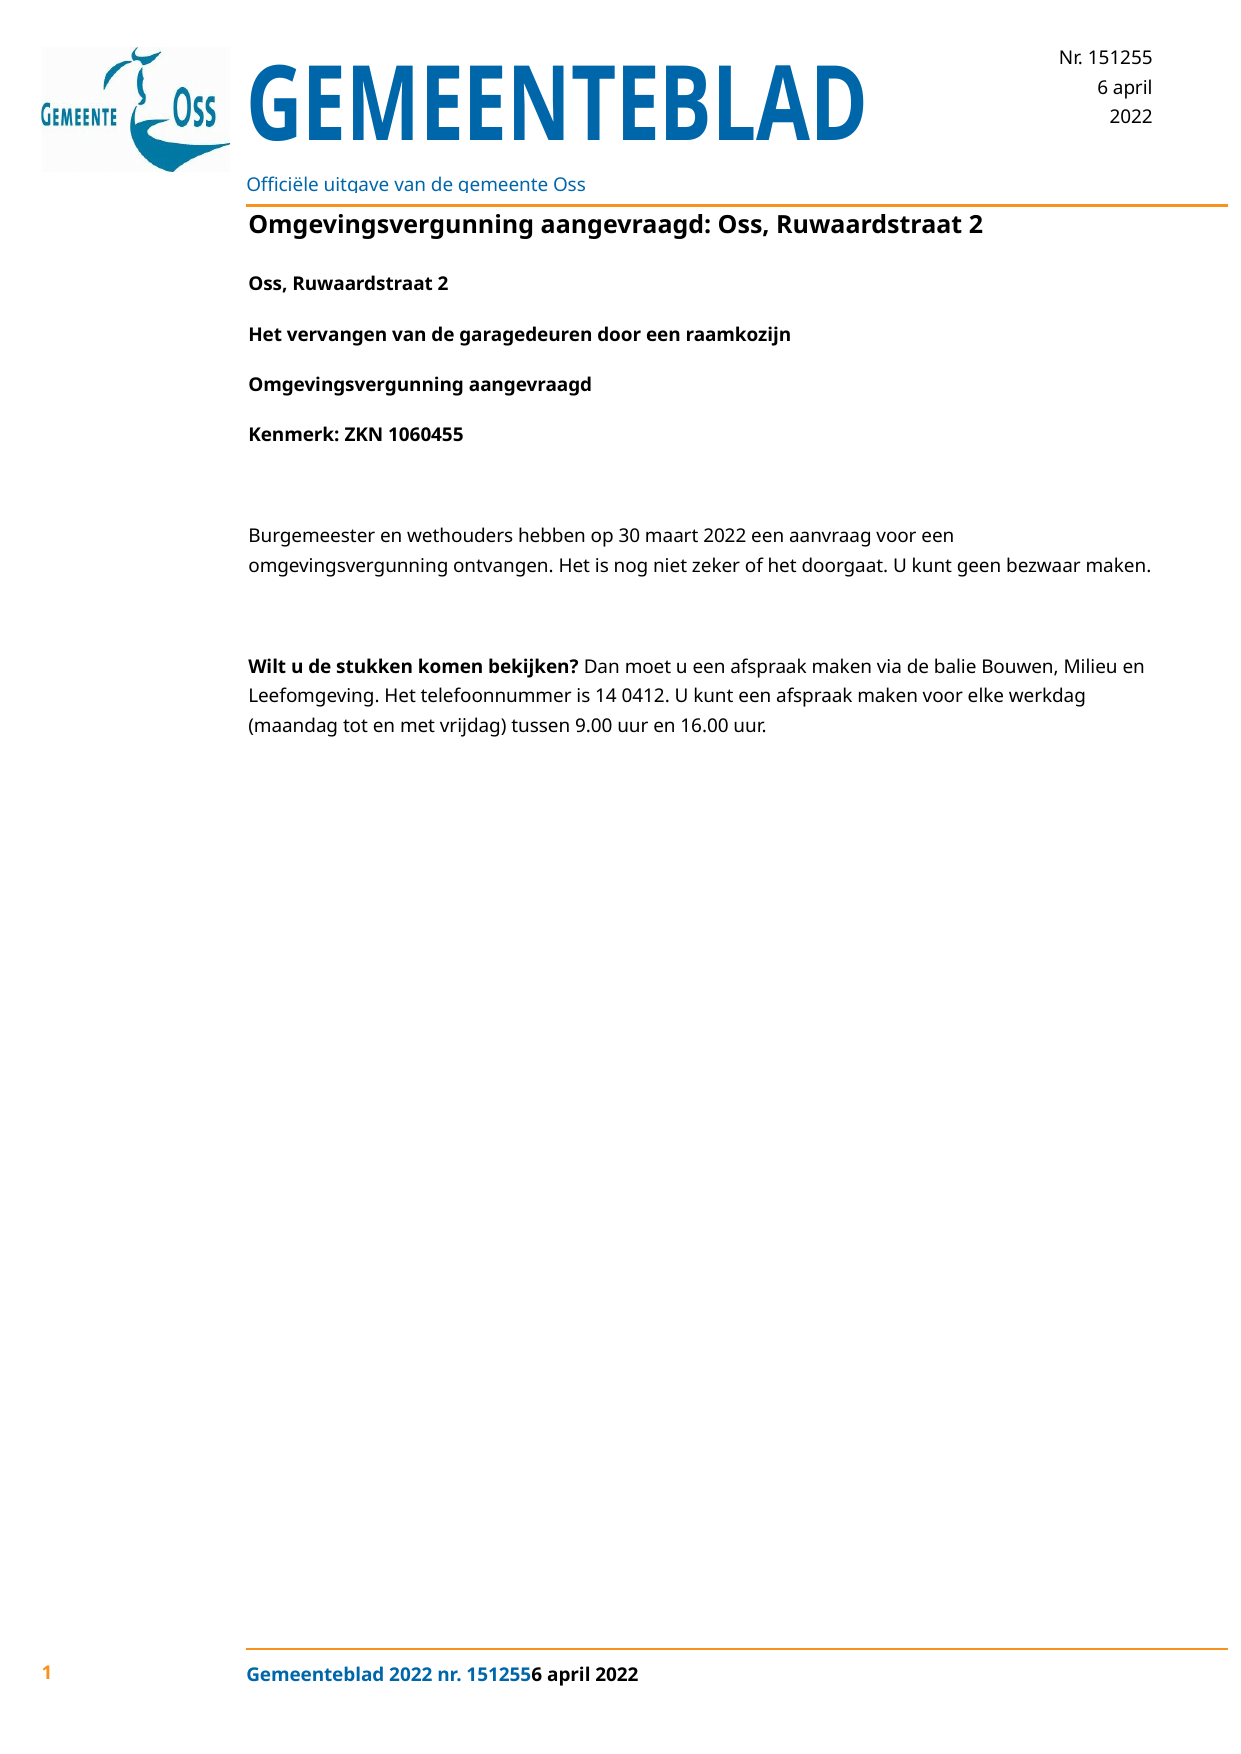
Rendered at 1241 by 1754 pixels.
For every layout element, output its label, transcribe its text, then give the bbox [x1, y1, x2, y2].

text Oss, Ruwaardstraat 2 [248, 270, 1152, 296]
text Kenmerk: ZKN 1060455 [248, 422, 1152, 447]
picture [41, 47, 231, 172]
text Omgevingsvergunning aangevraagd [248, 371, 1152, 397]
text Het vervangen van de garagedeuren door een raamkozijn [248, 321, 1152, 346]
text Burgemeester en wethouders hebben op 30 maart 2022 een aanvraag voor een omgevingsvergunning ontvangen. Het is nog niet zeker of het doorgaat. U kunt geen bezwaar maken. [248, 522, 1152, 578]
text Omgevingsvergunning aangevraagd: Oss, Ruwaardstraat 2 [248, 207, 1152, 241]
text Wilt u de stukken komen bekijken? Dan moet u een afspraak maken via de balie Bouwen, Milieu en Leefomgeving. Het telefoonnummer is 14 0412. U kunt een afspraak maken voor elke werkdag (maandag tot en met vrijdag) tussen 9.00 uur en 16.00 uur. [248, 653, 1152, 738]
